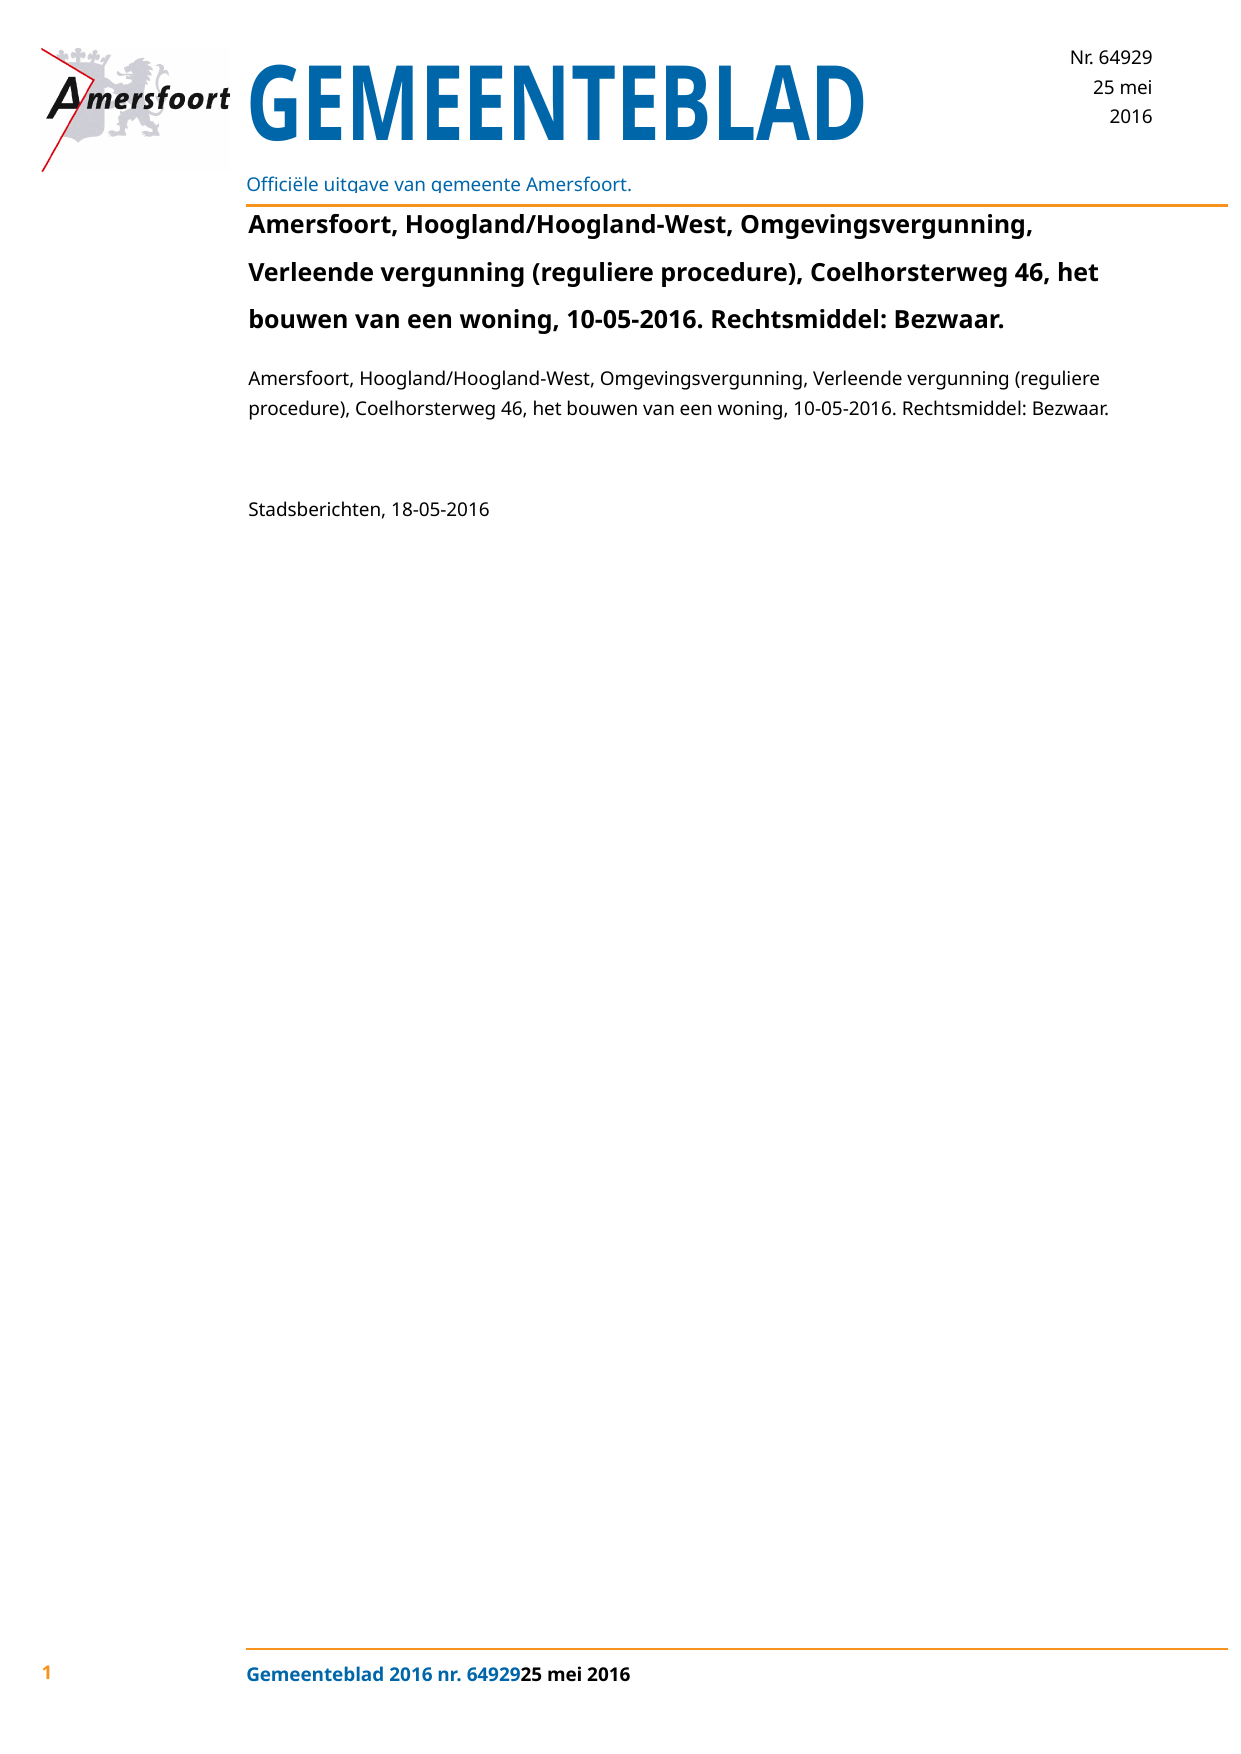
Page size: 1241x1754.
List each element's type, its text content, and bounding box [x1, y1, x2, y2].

text Amersfoort, Hoogland/Hoogland-West, Omgevingsvergunning, Verleende vergunning (reguliere procedure), Coelhorsterweg 46, het bouwen van een woning, 10-05-2016. Rechtsmiddel: Bezwaar. [248, 207, 1152, 336]
text Stadsberichten, 18-05-2016 [248, 496, 1152, 522]
picture [41, 47, 231, 172]
text Amersfoort, Hoogland/Hoogland-West, Omgevingsvergunning, Verleende vergunning (reguliere procedure), Coelhorsterweg 46, het bouwen van een woning, 10-05-2016. Rechtsmiddel: Bezwaar. [248, 366, 1152, 421]
